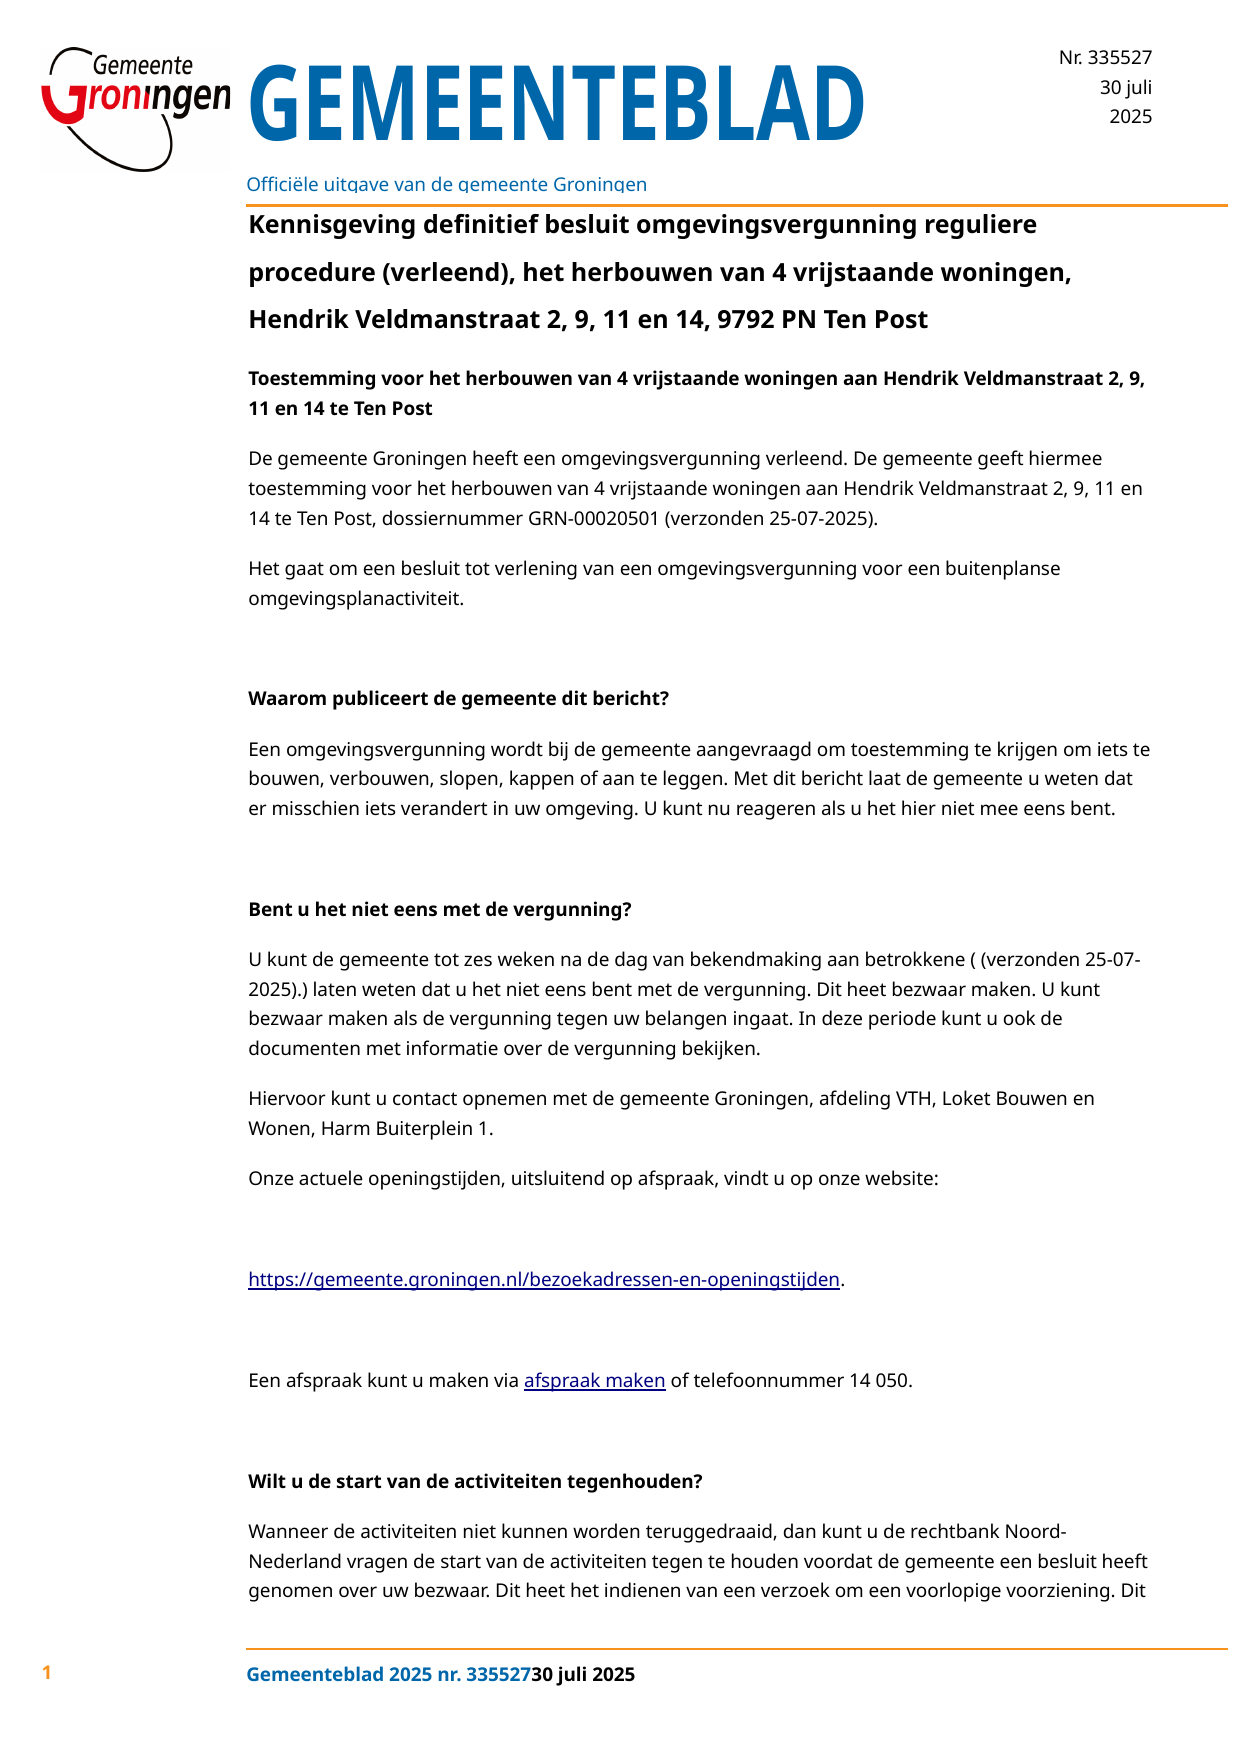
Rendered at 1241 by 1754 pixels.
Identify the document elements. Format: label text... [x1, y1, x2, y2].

text Waarom publiceert de gemeente dit bericht? [248, 686, 1152, 711]
text Hiervoor kunt u contact opnemen met de gemeente Groningen, afdeling VTH, Loket Bouwen en Wonen, Harm Buiterplein 1. [248, 1086, 1152, 1141]
text Toestemming voor het herbouwen van 4 vrijstaande woningen aan Hendrik Veldmanstraat 2, 9, 11 en 14 te Ten Post [248, 366, 1152, 421]
text Het gaat om een besluit tot verlening van een omgevingsvergunning voor een buitenplanse omgevingsplanactiviteit. [248, 555, 1152, 610]
text U kunt de gemeente tot zes weken na de dag van bekendmaking aan betrokkene ( (verzonden 25-07-2025).) laten weten dat u het niet eens bent met de vergunning. Dit heet bezwaar maken. U kunt bezwaar maken als de vergunning tegen uw belangen ingaat. In deze periode kunt u ook de documenten met informatie over de vergunning bekijken. [248, 946, 1152, 1061]
text https://gemeente.groningen.nl/bezoekadressen-en-openingstijden. [248, 1266, 1152, 1292]
text Bent u het niet eens met de vergunning? [248, 896, 1152, 922]
text Wanneer de activiteiten niet kunnen worden teruggedraaid, dan kunt u de rechtbank Noord-Nederland vragen de start van de activiteiten tegen te houden voordat de gemeente een besluit heeft genomen over uw bezwaar. Dit heet het indienen van een verzoek om een voorlopige voorziening. Dit [248, 1518, 1152, 1603]
text Onze actuele openingstijden, uitsluitend op afspraak, vindt u op onze website: [248, 1166, 1152, 1191]
text De gemeente Groningen heeft een omgevingsvergunning verleend. De gemeente geeft hiermee toestemming voor het herbouwen van 4 vrijstaande woningen aan Hendrik Veldmanstraat 2, 9, 11 en 14 te Ten Post, dossiernummer GRN-00020501 (verzonden 25-07-2025). [248, 446, 1152, 530]
text Kennisgeving definitief besluit omgevingsvergunning reguliere procedure (verleend), het herbouwen van 4 vrijstaande woningen, Hendrik Veldmanstraat 2, 9, 11 en 14, 9792 PN Ten Post [248, 207, 1152, 336]
picture [41, 47, 231, 172]
text Een omgevingsvergunning wordt bij de gemeente aangevraagd om toestemming te krijgen om iets te bouwen, verbouwen, slopen, kappen of aan te leggen. Met dit bericht laat de gemeente u weten dat er misschien iets verandert in uw omgeving. U kunt nu reageren als u het hier niet mee eens bent. [248, 736, 1152, 821]
text Een afspraak kunt u maken via afspraak maken of telefoonnummer 14 050. [248, 1367, 1152, 1393]
text Wilt u de start van de activiteiten tegenhouden? [248, 1468, 1152, 1494]
